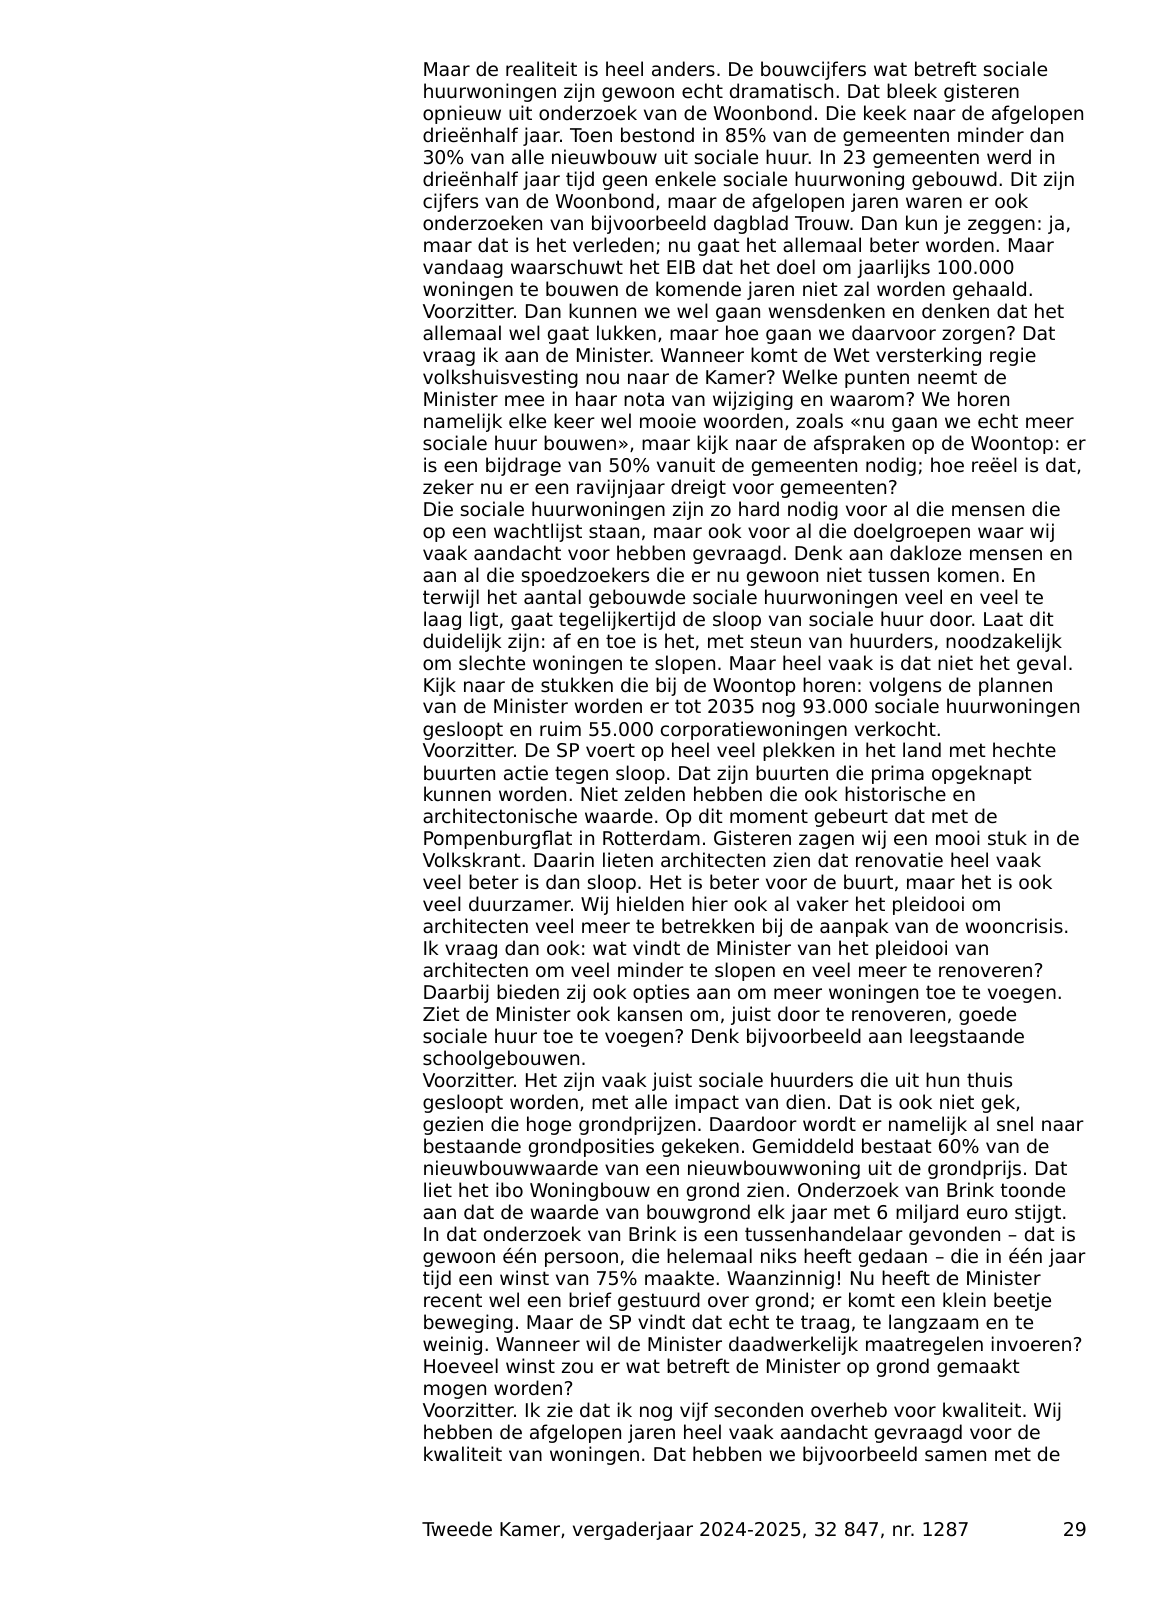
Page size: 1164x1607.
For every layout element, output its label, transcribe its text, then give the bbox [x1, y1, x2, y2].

text Voorzitter. De SP voert op heel veel plekken in het land met hechte buurten actie tegen sloop. Dat zijn buurten die prima opgeknapt kunnen worden. Niet zelden hebben die ook historische en architectonische waarde. Op dit moment gebeurt dat met de Pompenburgflat in Rotterdam. Gisteren zagen wij een mooi stuk in de Volkskrant. Daarin lieten architecten zien dat renovatie heel vaak veel beter is dan sloop. Het is beter voor de buurt, maar het is ook veel duurzamer. Wij hielden hier ook al vaker het pleidooi om architecten veel meer te betrekken bij de aanpak van de wooncrisis. Ik vraag dan ook: wat vindt de Minister van het pleidooi van architecten om veel minder te slopen en veel meer te renoveren? Daarbij bieden zij ook opties aan om meer woningen toe te voegen. Ziet de Minister ook kansen om, juist door te renoveren, goede sociale huur toe te voegen? Denk bijvoorbeeld aan leegstaande schoolgebouwen. [422, 740, 1087, 1070]
text Die sociale huurwoningen zijn zo hard nodig voor al die mensen die op een wachtlijst staan, maar ook voor al die doelgroepen waar wij vaak aandacht voor hebben gevraagd. Denk aan dakloze mensen en aan al die spoedzoekers die er nu gewoon niet tussen komen. En terwijl het aantal gebouwde sociale huurwoningen veel en veel te laag ligt, gaat tegelijkertijd de sloop van sociale huur door. Laat dit duidelijk zijn: af en toe is het, met steun van huurders, noodzakelijk om slechte woningen te slopen. Maar heel vaak is dat niet het geval. Kijk naar de stukken die bij de Woontop horen: volgens de plannen van de Minister worden er tot 2035 nog 93.000 sociale huurwoningen gesloopt en ruim 55.000 corporatiewoningen verkocht. [422, 499, 1087, 740]
text Voorzitter. Dan kunnen we wel gaan wensdenken en denken dat het allemaal wel gaat lukken, maar hoe gaan we daarvoor zorgen? Dat vraag ik aan de Minister. Wanneer komt de Wet versterking regie volkshuisvesting nou naar de Kamer? Welke punten neemt de Minister mee in haar nota van wijziging en waarom? We horen namelijk elke keer wel mooie woorden, zoals «nu gaan we echt meer sociale huur bouwen», maar kijk naar de afspraken op de Woontop: er is een bijdrage van 50% vanuit de gemeenten nodig; hoe reëel is dat, zeker nu er een ravijnjaar dreigt voor gemeenten? [422, 301, 1087, 499]
text Maar de realiteit is heel anders. De bouwcijfers wat betreft sociale huurwoningen zijn gewoon echt dramatisch. Dat bleek gisteren opnieuw uit onderzoek van de Woonbond. Die keek naar de afgelopen drieënhalf jaar. Toen bestond in 85% van de gemeenten minder dan 30% van alle nieuwbouw uit sociale huur. In 23 gemeenten werd in drieënhalf jaar tijd geen enkele sociale huurwoning gebouwd. Dit zijn cijfers van de Woonbond, maar de afgelopen jaren waren er ook onderzoeken van bijvoorbeeld dagblad Trouw. Dan kun je zeggen: ja, maar dat is het verleden; nu gaat het allemaal beter worden. Maar vandaag waarschuwt het EIB dat het doel om jaarlijks 100.000 woningen te bouwen de komende jaren niet zal worden gehaald. [422, 59, 1087, 301]
text Voorzitter. Het zijn vaak juist sociale huurders die uit hun thuis gesloopt worden, met alle impact van dien. Dat is ook niet gek, gezien die hoge grondprijzen. Daardoor wordt er namelijk al snel naar bestaande grondposities gekeken. Gemiddeld bestaat 60% van de nieuwbouwwaarde van een nieuwbouwwoning uit de grondprijs. Dat liet het ibo Woningbouw en grond zien. Onderzoek van Brink toonde aan dat de waarde van bouwgrond elk jaar met 6 miljard euro stijgt. In dat onderzoek van Brink is een tussenhandelaar gevonden – dat is gewoon één persoon, die helemaal niks heeft gedaan – die in één jaar tijd een winst van 75% maakte. Waanzinnig! Nu heeft de Minister recent wel een brief gestuurd over grond; er komt een klein beetje beweging. Maar de SP vindt dat echt te traag, te langzaam en te weinig. Wanneer wil de Minister daadwerkelijk maatregelen invoeren? Hoeveel winst zou er wat betreft de Minister op grond gemaakt mogen worden? [422, 1070, 1087, 1400]
text Voorzitter. Ik zie dat ik nog vijf seconden overheb voor kwaliteit. Wij hebben de afgelopen jaren heel vaak aandacht gevraagd voor de kwaliteit van woningen. Dat hebben we bijvoorbeeld samen met de [422, 1400, 1087, 1466]
